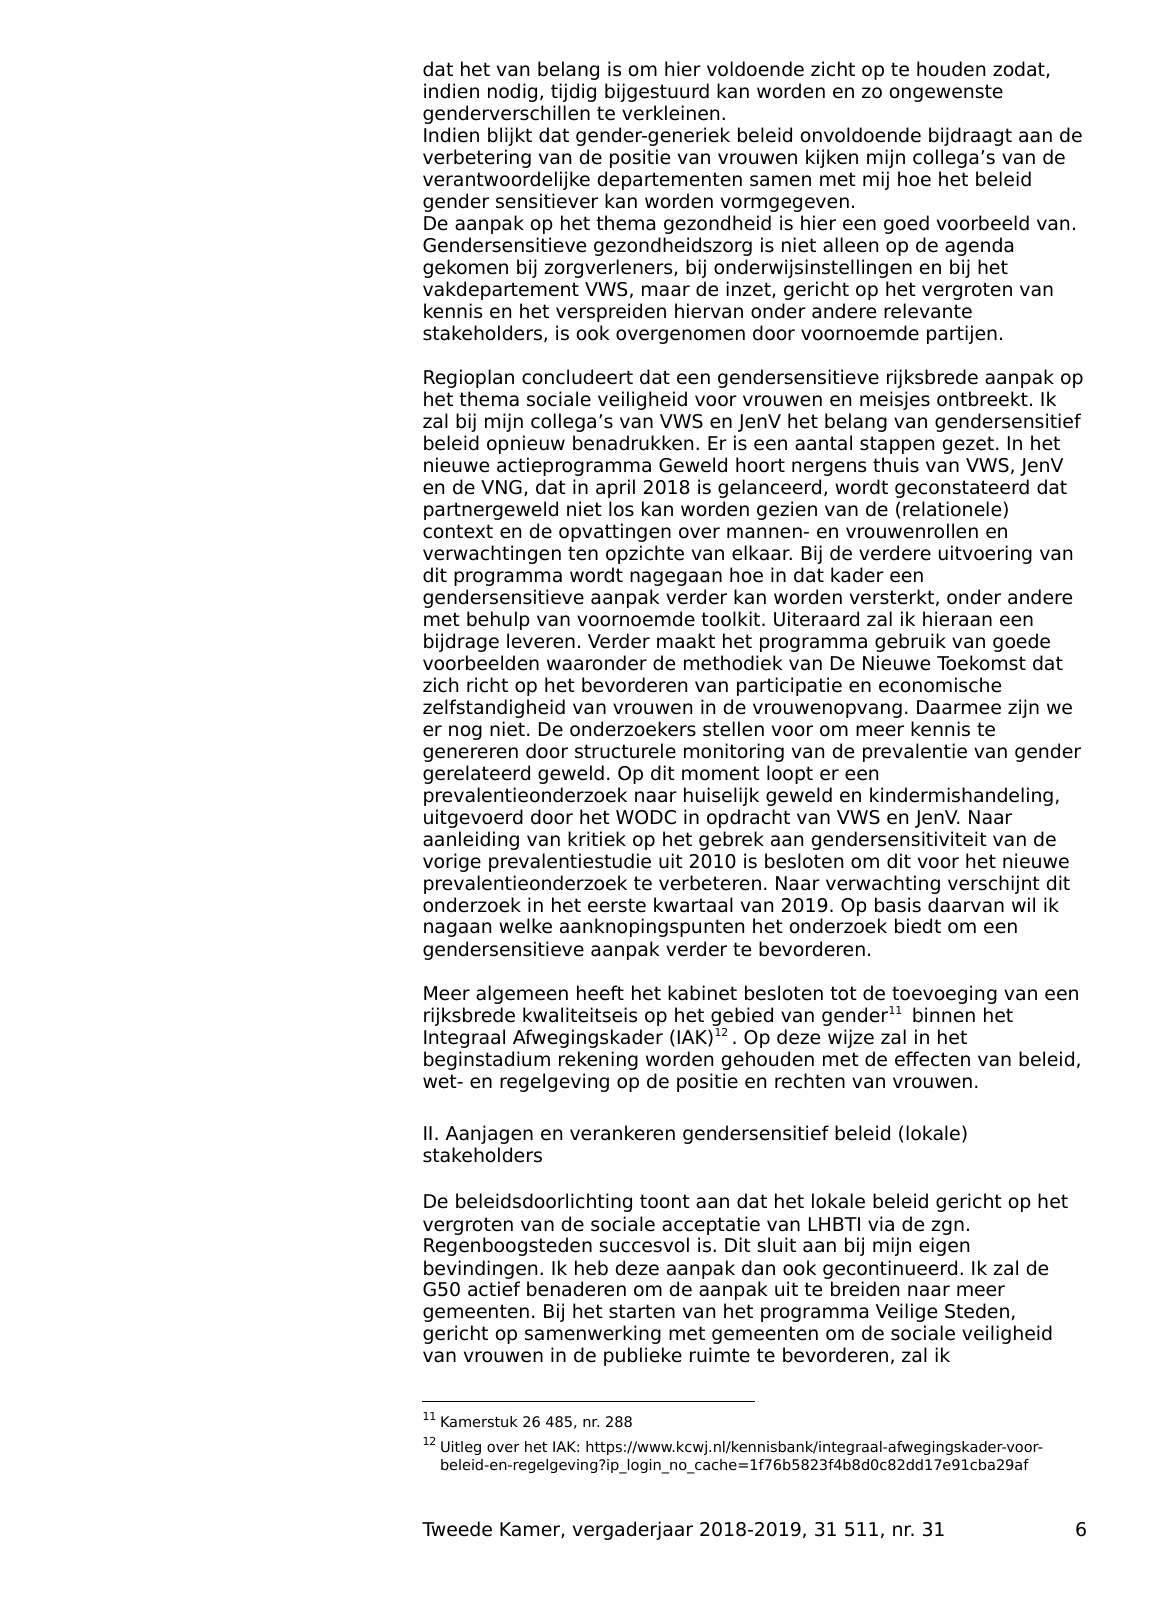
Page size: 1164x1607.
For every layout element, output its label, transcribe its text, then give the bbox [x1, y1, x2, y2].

subtitle II. Aanjagen en verankeren gendersensitief beleid (lokale) stakeholders [422, 1122, 1087, 1166]
text Kamerstuk 26 485, nr. 288 [422, 1410, 1087, 1432]
text Meer algemeen heeft het kabinet besloten tot de toevoeging van een rijksbrede kwaliteitseis op het gebied van gender binnen het Integraal Afwegingskader (IAK). Op deze wijze zal in het beginstadium rekening worden gehouden met de effecten van beleid, wet- en regelgeving op de positie en rechten van vrouwen. [422, 983, 1087, 1092]
text Uitleg over het IAK: https://www.kcwj.nl/kennisbank/integraal-afwegingskader-voor-beleid-en-regelgeving?ip_login_no_cache=1f76b5823f4b8d0c82dd17e91cba29af [422, 1435, 1087, 1474]
text De aanpak op het thema gezondheid is hier een goed voorbeeld van. Gendersensitieve gezondheidszorg is niet alleen op de agenda gekomen bij zorgverleners, bij onderwijsinstellingen en bij het vakdepartement VWS, maar de inzet, gericht op het vergroten van kennis en het verspreiden hiervan onder andere relevante stakeholders, is ook overgenomen door voornoemde partijen. [422, 213, 1087, 345]
text Regioplan concludeert dat een gendersensitieve rijksbrede aanpak op het thema sociale veiligheid voor vrouwen en meisjes ontbreekt. Ik zal bij mijn collega’s van VWS en JenV het belang van gendersensitief beleid opnieuw benadrukken. Er is een aantal stappen gezet. In het nieuwe actieprogramma Geweld hoort nergens thuis van VWS, JenV en de VNG, dat in april 2018 is gelanceerd, wordt geconstateerd dat partnergeweld niet los kan worden gezien van de (relationele) context en de opvattingen over mannen- en vrouwenrollen en verwachtingen ten opzichte van elkaar. Bij de verdere uitvoering van dit programma wordt nagegaan hoe in dat kader een gendersensitieve aanpak verder kan worden versterkt, onder andere met behulp van voornoemde toolkit. Uiteraard zal ik hieraan een bijdrage leveren. Verder maakt het programma gebruik van goede voorbeelden waaronder de methodiek van De Nieuwe Toekomst dat zich richt op het bevorderen van participatie en economische zelfstandigheid van vrouwen in de vrouwenopvang. Daarmee zijn we er nog niet. De onderzoekers stellen voor om meer kennis te genereren door structurele monitoring van de prevalentie van gender gerelateerd geweld. Op dit moment loopt er een prevalentieonderzoek naar huiselijk geweld en kindermishandeling, uitgevoerd door het WODC in opdracht van VWS en JenV. Naar aanleiding van kritiek op het gebrek aan gendersensitiviteit van de vorige prevalentiestudie uit 2010 is besloten om dit voor het nieuwe prevalentieonderzoek te verbeteren. Naar verwachting verschijnt dit onderzoek in het eerste kwartaal van 2019. Op basis daarvan wil ik nagaan welke aanknopingspunten het onderzoek biedt om een gendersensitieve aanpak verder te bevorderen. [422, 367, 1087, 960]
text De beleidsdoorlichting toont aan dat het lokale beleid gericht op het vergroten van de sociale acceptatie van LHBTI via de zgn. Regenboogsteden succesvol is. Dit sluit aan bij mijn eigen bevindingen. Ik heb deze aanpak dan ook gecontinueerd. Ik zal de G50 actief benaderen om de aanpak uit te breiden naar meer gemeenten. Bij het starten van het programma Veilige Steden, gericht op samenwerking met gemeenten om de sociale veiligheid van vrouwen in de publieke ruimte te bevorderen, zal ik [422, 1191, 1087, 1367]
text Indien blijkt dat gender-generiek beleid onvoldoende bijdraagt aan de verbetering van de positie van vrouwen kijken mijn collega’s van de verantwoordelijke departementen samen met mij hoe het beleid gender sensitiever kan worden vormgegeven. [422, 125, 1087, 213]
text dat het van belang is om hier voldoende zicht op te houden zodat, indien nodig, tijdig bijgestuurd kan worden en zo ongewenste genderverschillen te verkleinen. [422, 59, 1087, 125]
